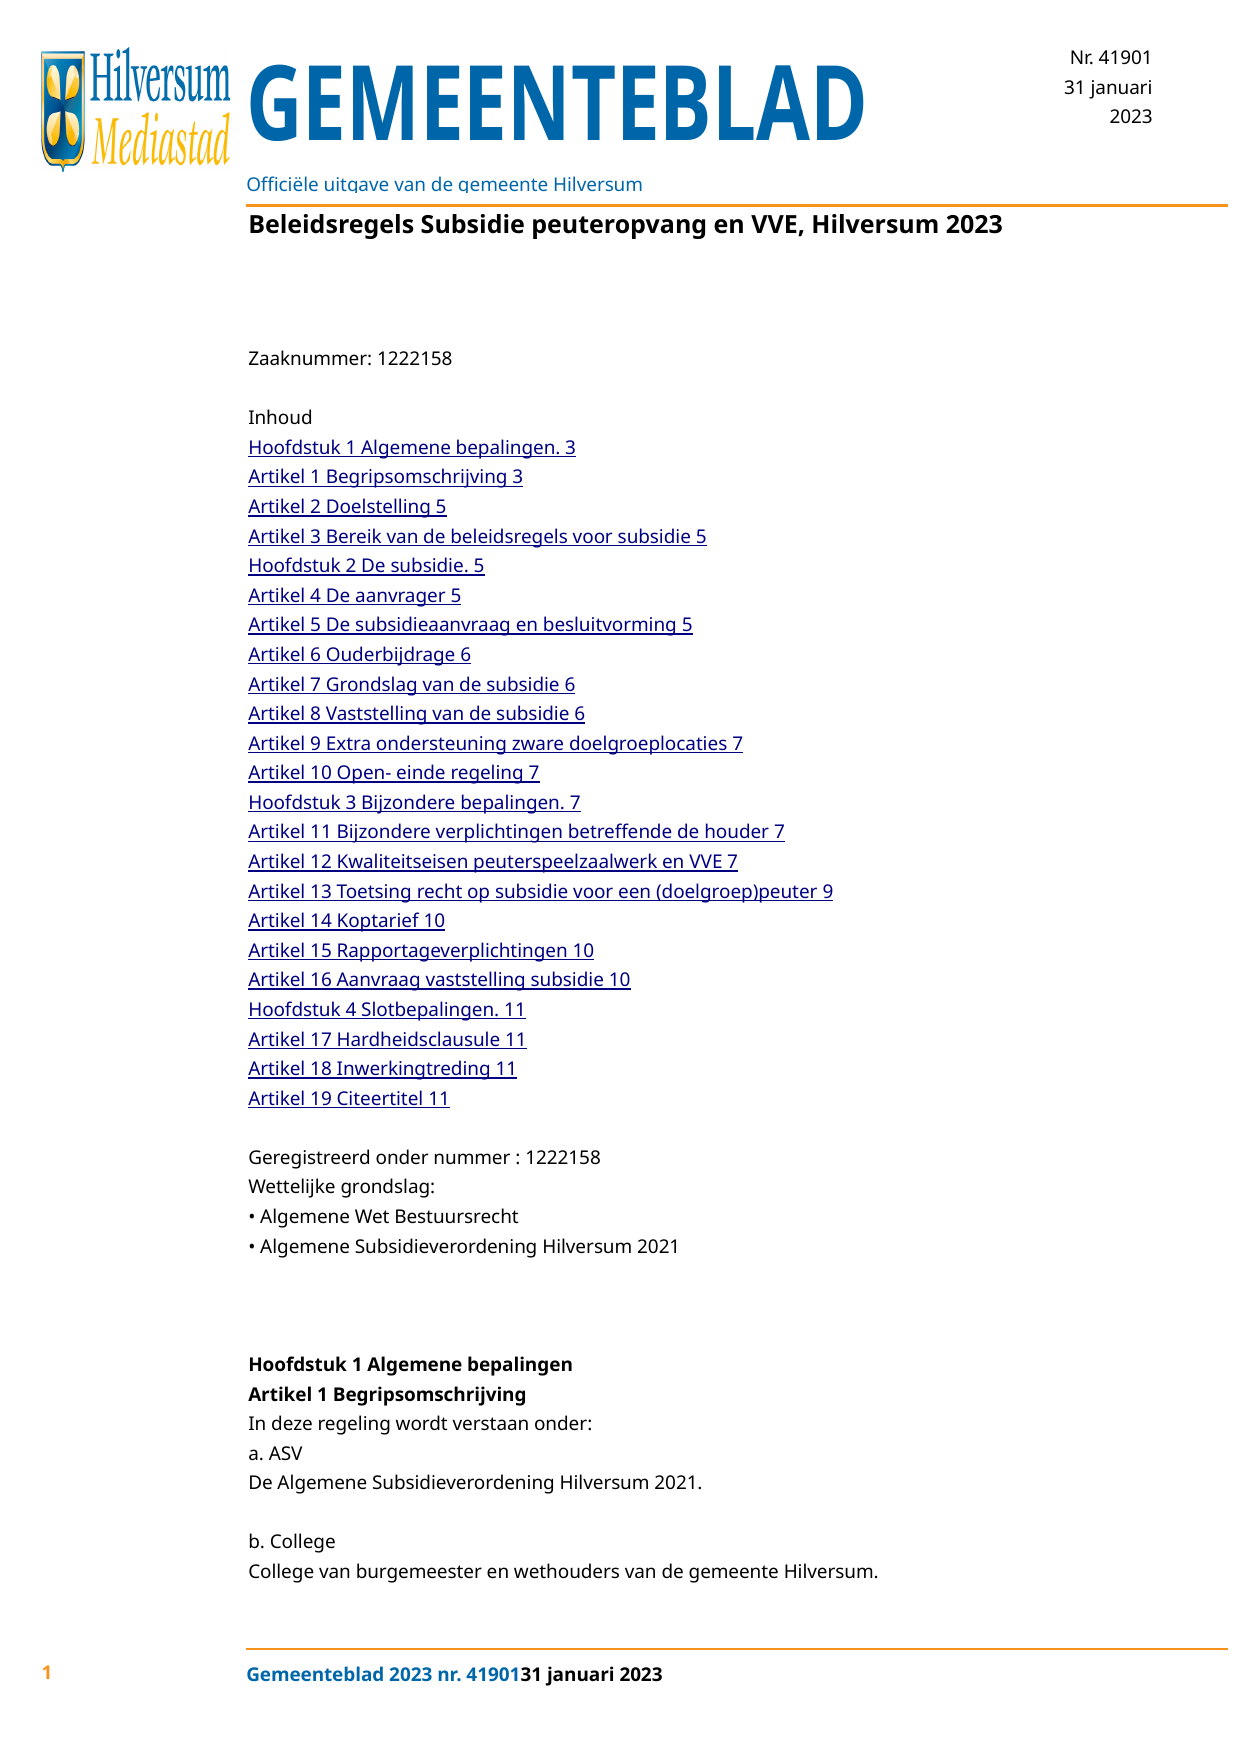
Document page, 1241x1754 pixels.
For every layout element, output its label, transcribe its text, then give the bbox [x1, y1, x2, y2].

text Beleidsregels Subsidie peuteropvang en VVE, Hilversum 2023 [248, 207, 1152, 241]
text Inhoud [248, 404, 1152, 430]
text Artikel 1 Begripsomschrijving [248, 1381, 1152, 1406]
text Artikel 15 Rapportageverplichtingen 10 [248, 937, 1152, 963]
text Hoofdstuk 3 Bijzondere bepalingen. 7 [248, 789, 1152, 815]
text Artikel 1 Begripsomschrijving 3 [248, 464, 1152, 489]
text Hoofdstuk 4 Slotbepalingen. 11 [248, 996, 1152, 1022]
text Zaaknummer: 1222158 [248, 345, 1152, 371]
text Artikel 17 Hardheidsclausule 11 [248, 1026, 1152, 1051]
text b. College [248, 1529, 1152, 1554]
text Artikel 13 Toetsing recht op subsidie voor een (doelgroep)peuter 9 [248, 878, 1152, 903]
text Artikel 3 Bereik van de beleidsregels voor subsidie 5 [248, 523, 1152, 548]
text Artikel 19 Citeertitel 11 [248, 1085, 1152, 1111]
text Artikel 11 Bijzondere verplichtingen betreffende de houder 7 [248, 819, 1152, 844]
text Artikel 6 Ouderbijdrage 6 [248, 641, 1152, 667]
text College van burgemeester en wethouders van de gemeente Hilversum. [248, 1558, 1152, 1584]
text Artikel 14 Koptarief 10 [248, 907, 1152, 933]
text Artikel 2 Doelstelling 5 [248, 493, 1152, 519]
text Artikel 12 Kwaliteitseisen peuterspeelzaalwerk en VVE 7 [248, 848, 1152, 874]
text Hoofdstuk 1 Algemene bepalingen [248, 1351, 1152, 1377]
text Artikel 8 Vaststelling van de subsidie 6 [248, 700, 1152, 726]
text Artikel 16 Aanvraag vaststelling subsidie 10 [248, 967, 1152, 992]
picture [41, 47, 231, 172]
text Hoofdstuk 1 Algemene bepalingen. 3 [248, 434, 1152, 460]
text a. ASV [248, 1440, 1152, 1466]
text Artikel 10 Open- einde regeling 7 [248, 759, 1152, 785]
text Geregistreerd onder nummer : 1222158 [248, 1144, 1152, 1170]
text Wettelijke grondslag: [248, 1174, 1152, 1199]
text De Algemene Subsidieverordening Hilversum 2021. [248, 1469, 1152, 1495]
text Artikel 4 De aanvrager 5 [248, 582, 1152, 608]
text Artikel 7 Grondslag van de subsidie 6 [248, 671, 1152, 696]
text Artikel 5 De subsidieaanvraag en besluitvorming 5 [248, 612, 1152, 637]
text • Algemene Wet Bestuursrecht [248, 1203, 1152, 1229]
text Hoofdstuk 2 De subsidie. 5 [248, 552, 1152, 578]
text Artikel 9 Extra ondersteuning zware doelgroeplocaties 7 [248, 730, 1152, 756]
text Artikel 18 Inwerkingtreding 11 [248, 1055, 1152, 1081]
text • Algemene Subsidieverordening Hilversum 2021 [248, 1233, 1152, 1258]
text In deze regeling wordt verstaan onder: [248, 1410, 1152, 1436]
